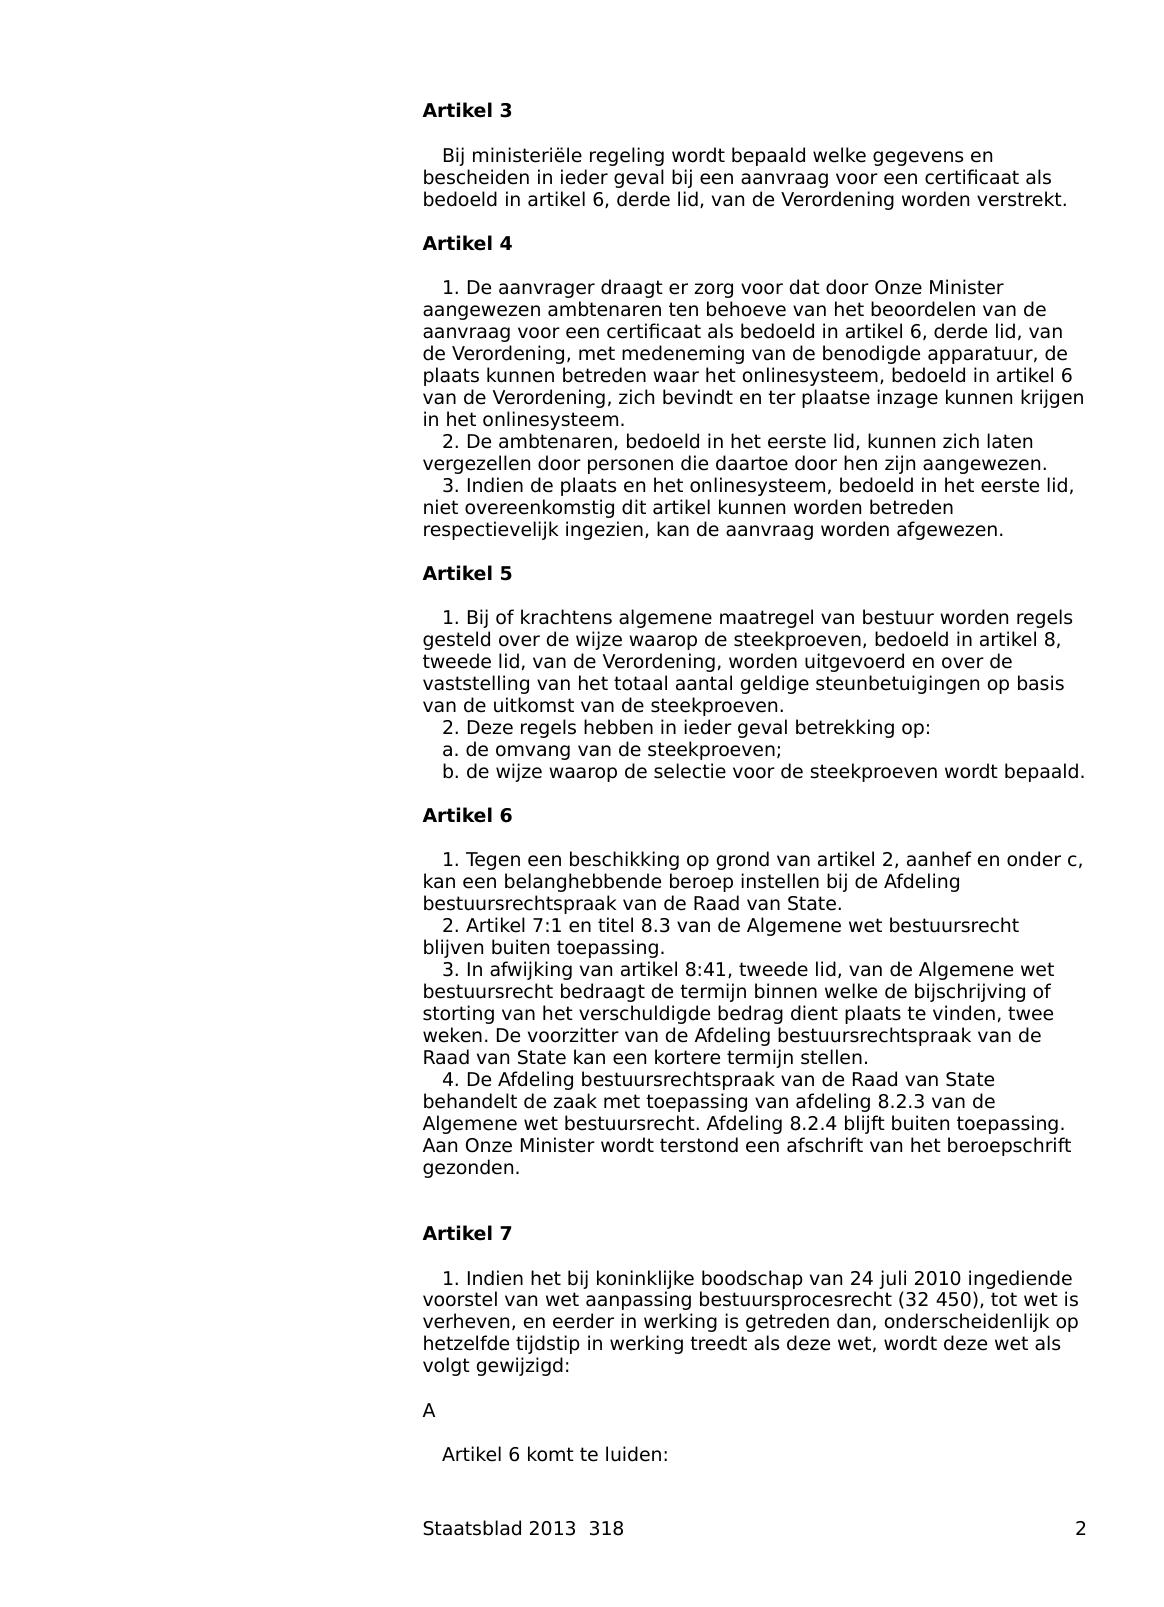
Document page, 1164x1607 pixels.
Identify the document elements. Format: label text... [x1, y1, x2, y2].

text b. de wijze waarop de selectie voor de steekproeven wordt bepaald. [422, 761, 1087, 783]
text 1. De aanvrager draagt er zorg voor dat door Onze Minister aangewezen ambtenaren ten behoeve van het beoordelen van de aanvraag voor een certificaat als bedoeld in artikel 6, derde lid, van de Verordening, met medeneming van de benodigde apparatuur, de plaats kunnen betreden waar het onlinesysteem, bedoeld in artikel 6 van de Verordening, zich bevindt en ter plaatse inzage kunnen krijgen in het onlinesysteem. [422, 277, 1087, 431]
subtitle Artikel 5 [422, 563, 1087, 585]
subtitle Artikel 7 [422, 1223, 1087, 1245]
subtitle Artikel 6 [422, 805, 1087, 827]
text 1. Tegen een beschikking op grond van artikel 2, aanhef en onder c, kan een belanghebbende beroep instellen bij de Afdeling bestuursrechtspraak van de Raad van State. [422, 849, 1087, 915]
text 1. Bij of krachtens algemene maatregel van bestuur worden regels gesteld over de wijze waarop de steekproeven, bedoeld in artikel 8, tweede lid, van de Verordening, worden uitgevoerd en over de vaststelling van het totaal aantal geldige steunbetuigingen op basis van de uitkomst van de steekproeven. [422, 607, 1087, 717]
text Artikel 6 komt te luiden: [422, 1444, 1087, 1466]
text 2. Artikel 7:1 en titel 8.3 van de Algemene wet bestuursrecht blijven buiten toepassing. [422, 915, 1087, 959]
text Bij ministeriële regeling wordt bepaald welke gegevens en bescheiden in ieder geval bij een aanvraag voor een certificaat als bedoeld in artikel 6, derde lid, van de Verordening worden verstrekt. [422, 144, 1087, 211]
text A [422, 1399, 1087, 1421]
subtitle Artikel 4 [422, 233, 1087, 255]
text 2. Deze regels hebben in ieder geval betrekking op: [422, 717, 1087, 739]
text 2. De ambtenaren, bedoeld in het eerste lid, kunnen zich laten vergezellen door personen die daartoe door hen zijn aangewezen. [422, 431, 1087, 475]
text 3. Indien de plaats en het onlinesysteem, bedoeld in het eerste lid, niet overeenkomstig dit artikel kunnen worden betreden respectievelijk ingezien, kan de aanvraag worden afgewezen. [422, 475, 1087, 541]
text 1. Indien het bij koninklijke boodschap van 24 juli 2010 ingediende voorstel van wet aanpassing bestuursprocesrecht (32 450), tot wet is verheven, en eerder in werking is getreden dan, onderscheidenlijk op hetzelfde tijdstip in werking treedt als deze wet, wordt deze wet als volgt gewijzigd: [422, 1267, 1087, 1377]
text a. de omvang van de steekproeven; [422, 739, 1087, 761]
text 3. In afwijking van artikel 8:41, tweede lid, van de Algemene wet bestuursrecht bedraagt de termijn binnen welke de bijschrijving of storting van het verschuldigde bedrag dient plaats te vinden, twee weken. De voorzitter van de Afdeling bestuursrechtspraak van de Raad van State kan een kortere termijn stellen. [422, 959, 1087, 1069]
subtitle Artikel 3 [422, 100, 1087, 122]
text 4. De Afdeling bestuursrechtspraak van de Raad van State behandelt de zaak met toepassing van afdeling 8.2.3 van de Algemene wet bestuursrecht. Afdeling 8.2.4 blijft buiten toepassing. Aan Onze Minister wordt terstond een afschrift van het beroepschrift gezonden. [422, 1069, 1087, 1179]
